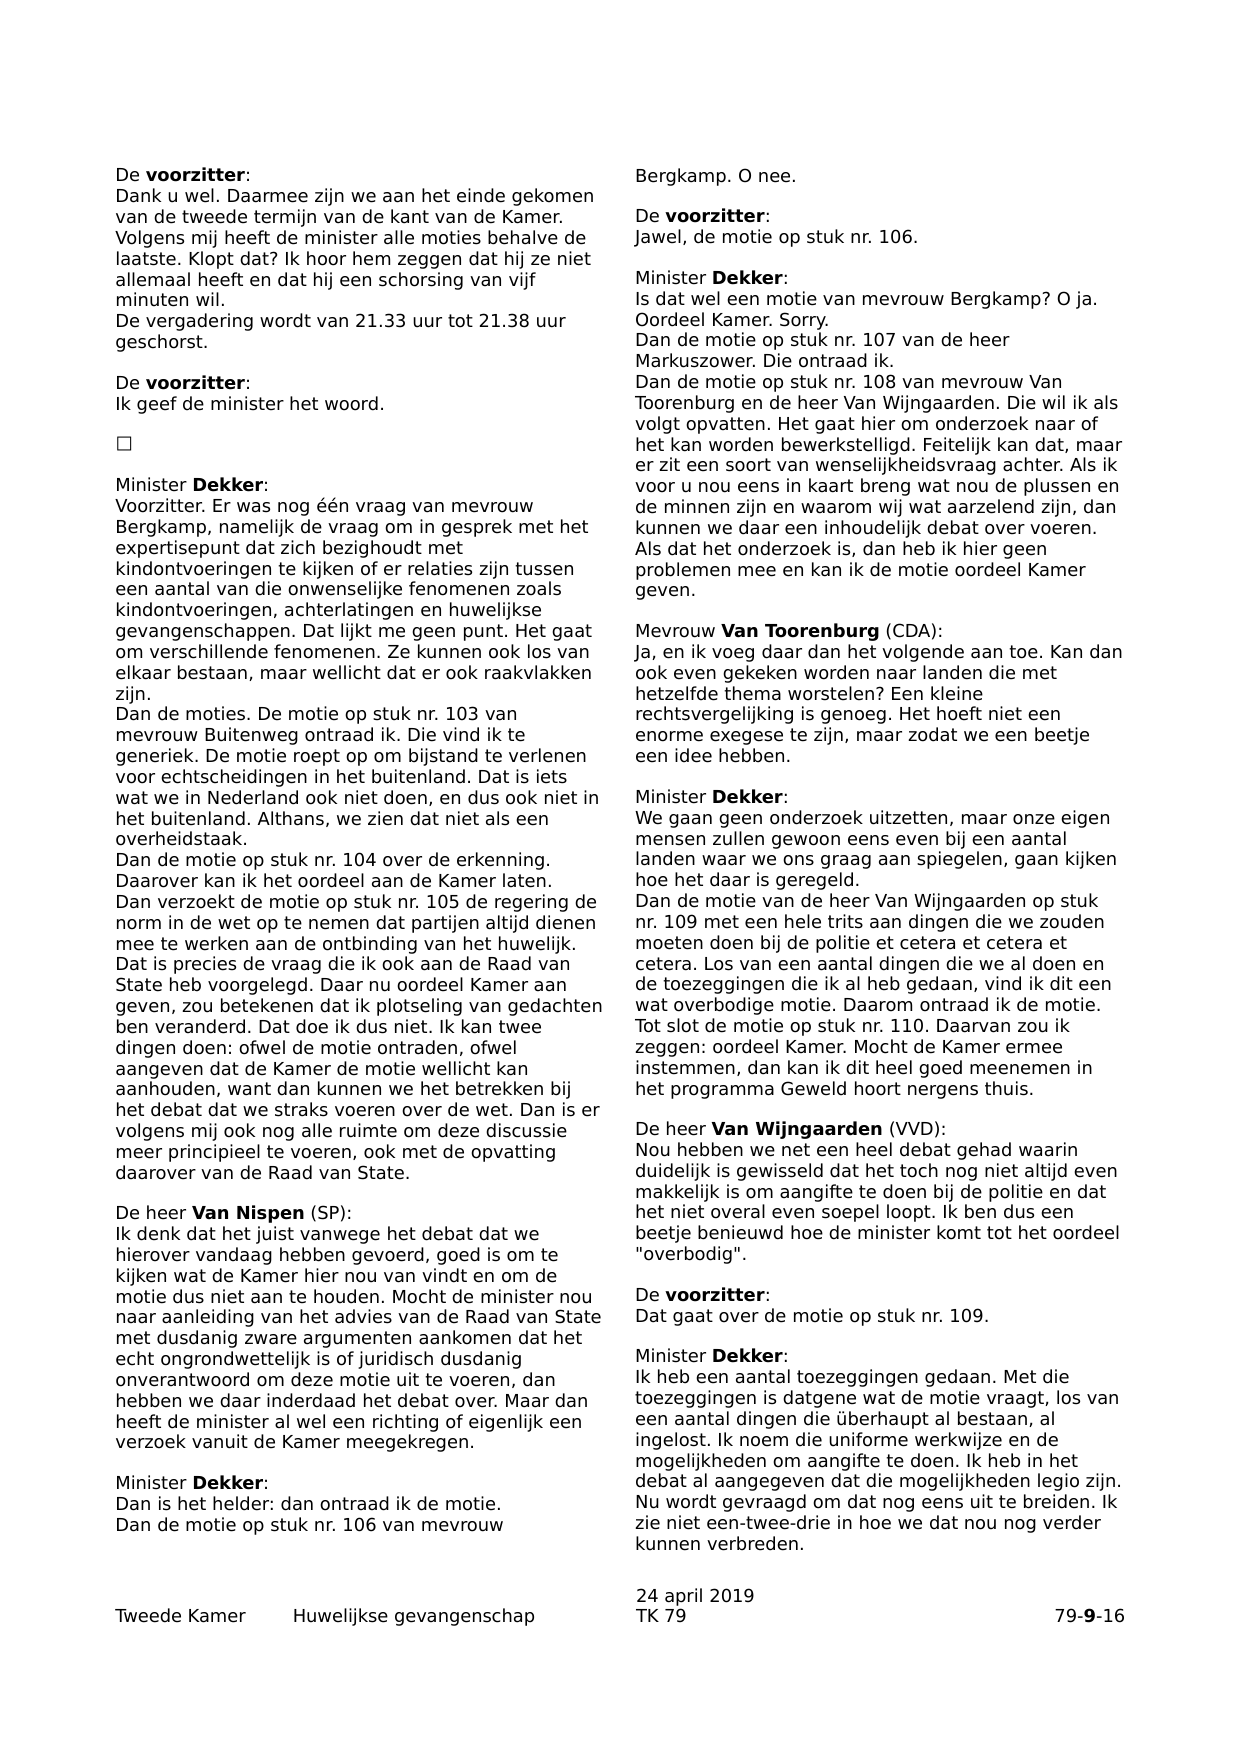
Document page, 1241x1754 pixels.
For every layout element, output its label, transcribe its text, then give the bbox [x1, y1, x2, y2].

text Jawel, de motie op stuk nr. 106. [635, 227, 1125, 248]
text Nou hebben we net een heel debat gehad waarin duidelijk is gewisseld dat het toch nog niet altijd even makkelijk is om aangifte te doen bij de politie en dat het niet overal even soepel loopt. Ik ben dus een beetje benieuwd hoe de minister komt tot het oordeel "overbodig". [635, 1140, 1125, 1265]
text Dat gaat over de motie op stuk nr. 109. [635, 1306, 1125, 1326]
text De heer Van Nispen (SP): [115, 1203, 605, 1224]
text Bergkamp. O nee. [635, 165, 1125, 186]
text Dan is het helder: dan ontraad ik de motie. [115, 1494, 605, 1515]
text De voorzitter: [115, 165, 605, 186]
text Dan de motie van de heer Van Wijngaarden op stuk nr. 109 met een hele trits aan dingen die we zouden moeten doen bij de politie et cetera et cetera et cetera. Los van een aantal dingen die we al doen en de toezeggingen die ik al heb gedaan, vind ik dit een wat overbodige motie. Daarom ontraad ik de motie. [635, 891, 1125, 1016]
text Minister Dekker: [115, 1473, 605, 1494]
text Dan de motie op stuk nr. 108 van mevrouw Van Toorenburg en de heer Van Wijngaarden. Die wil ik als volgt opvatten. Het gaat hier om onderzoek naar of het kan worden bewerkstelligd. Feitelijk kan dat, maar er zit een soort van wenselijkheidsvraag achter. Als ik voor u nou eens in kaart breng wat nou de plussen en de minnen zijn en waarom wij wat aarzelend zijn, dan kunnen we daar een inhoudelijk debat over voeren. Als dat het onderzoek is, dan heb ik hier geen problemen mee en kan ik de motie oordeel Kamer geven. [635, 372, 1125, 601]
text Tot slot de motie op stuk nr. 110. Daarvan zou ik zeggen: oordeel Kamer. Mocht de Kamer ermee instemmen, dan kan ik dit heel goed meenemen in het programma Geweld hoort nergens thuis. [635, 1016, 1125, 1099]
text Dan de moties. De motie op stuk nr. 103 van mevrouw Buitenweg ontraad ik. Die vind ik te generiek. De motie roept op om bijstand te verlenen voor echtscheidingen in het buitenland. Dat is iets wat we in Nederland ook niet doen, en dus ook niet in het buitenland. Althans, we zien dat niet als een overheidstaak. [115, 704, 605, 850]
text Dan de motie op stuk nr. 107 van de heer Markuszower. Die ontraad ik. [635, 330, 1125, 372]
text De voorzitter: [635, 1285, 1125, 1306]
text Minister Dekker: [115, 475, 605, 496]
text De voorzitter: [635, 206, 1125, 227]
text De voorzitter: [115, 373, 605, 393]
text We gaan geen onderzoek uitzetten, maar onze eigen mensen zullen gewoon eens even bij een aantal landen waar we ons graag aan spiegelen, gaan kijken hoe het daar is geregeld. [635, 807, 1125, 891]
text Dan verzoekt de motie op stuk nr. 105 de regering de norm in de wet op te nemen dat partijen altijd dienen mee te werken aan de ontbinding van het huwelijk. Dat is precies de vraag die ik ook aan de Raad van State heb voorgelegd. Daar nu oordeel Kamer aan geven, zou betekenen dat ik plotseling van gedachten ben veranderd. Dat doe ik dus niet. Ik kan twee dingen doen: ofwel de motie ontraden, ofwel aangeven dat de Kamer de motie wellicht kan aanhouden, want dan kunnen we het betrekken bij het debat dat we straks voeren over de wet. Dan is er volgens mij ook nog alle ruimte om deze discussie meer principieel te voeren, ook met de opvatting daarover van de Raad van State. [115, 892, 605, 1183]
text Mevrouw Van Toorenburg (CDA): [635, 621, 1125, 642]
text Voorzitter. Er was nog één vraag van mevrouw Bergkamp, namelijk de vraag om in gesprek met het expertisepunt dat zich bezighoudt met kindontvoeringen te kijken of er relaties zijn tussen een aantal van die onwenselijke fenomenen zoals kindontvoeringen, achterlatingen en huwelijkse gevangenschappen. Dat lijkt me geen punt. Het gaat om verschillende fenomenen. Ze kunnen ook los van elkaar bestaan, maar wellicht dat er ook raakvlakken zijn. [115, 496, 605, 704]
text ⬜ [115, 434, 605, 455]
text Minister Dekker: [635, 1346, 1125, 1367]
text Is dat wel een motie van mevrouw Bergkamp? O ja. Oordeel Kamer. Sorry. [635, 288, 1125, 330]
text Dan de motie op stuk nr. 104 over de erkenning. Daarover kan ik het oordeel aan de Kamer laten. [115, 850, 605, 892]
text De heer Van Wijngaarden (VVD): [635, 1119, 1125, 1140]
text Minister Dekker: [635, 268, 1125, 288]
text Dank u wel. Daarmee zijn we aan het einde gekomen van de tweede termijn van de kant van de Kamer. Volgens mij heeft de minister alle moties behalve de laatste. Klopt dat? Ik hoor hem zeggen dat hij ze niet allemaal heeft en dat hij een schorsing van vijf minuten wil. [115, 186, 605, 311]
text Dan de motie op stuk nr. 106 van mevrouw [115, 1515, 605, 1536]
text De vergadering wordt van 21.33 uur tot 21.38 uur geschorst. [115, 311, 605, 353]
text Ja, en ik voeg daar dan het volgende aan toe. Kan dan ook even gekeken worden naar landen die met hetzelfde thema worstelen? Een kleine rechtsvergelijking is genoeg. Het hoeft niet een enorme exegese te zijn, maar zodat we een beetje een idee hebben. [635, 642, 1125, 767]
text Ik geef de minister het woord. [115, 393, 605, 414]
text Ik heb een aantal toezeggingen gedaan. Met die toezeggingen is datgene wat de motie vraagt, los van een aantal dingen die überhaupt al bestaan, al ingelost. Ik noem die uniforme werkwijze en de mogelijkheden om aangifte te doen. Ik heb in het debat al aangegeven dat die mogelijkheden legio zijn. Nu wordt gevraagd om dat nog eens uit te breiden. Ik zie niet een-twee-drie in hoe we dat nou nog verder kunnen verbreden. [635, 1367, 1125, 1554]
text Minister Dekker: [635, 787, 1125, 807]
text Ik denk dat het juist vanwege het debat dat we hierover vandaag hebben gevoerd, goed is om te kijken wat de Kamer hier nou van vindt en om de motie dus niet aan te houden. Mocht de minister nou naar aanleiding van het advies van de Raad van State met dusdanig zware argumenten aankomen dat het echt ongrondwettelijk is of juridisch dusdanig onverantwoord om deze motie uit te voeren, dan hebben we daar inderdaad het debat over. Maar dan heeft de minister al wel een richting of eigenlijk een verzoek vanuit de Kamer meegekregen. [115, 1224, 605, 1453]
